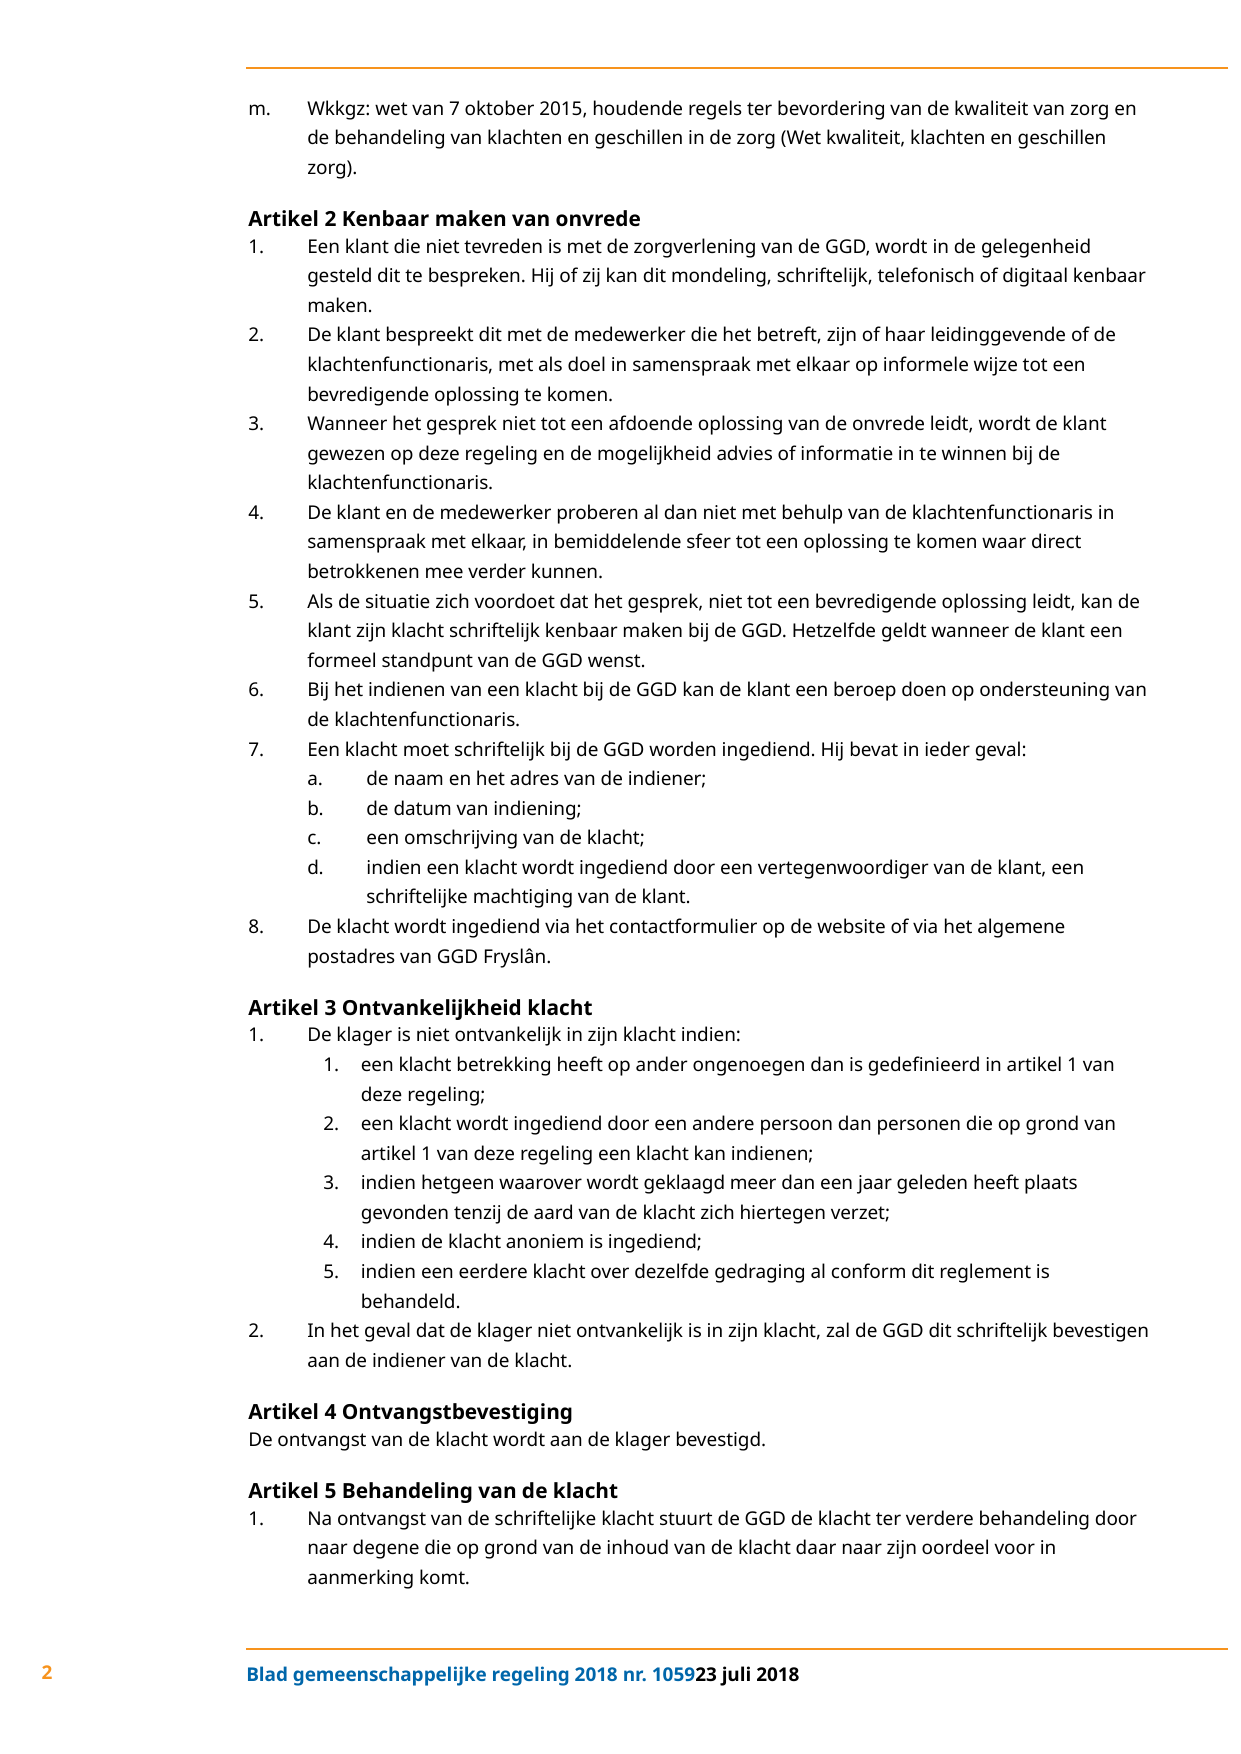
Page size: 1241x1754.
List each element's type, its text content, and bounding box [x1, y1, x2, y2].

list Wanneer het gesprek niet tot een afdoende oplossing van de onvrede leidt, wordt de klant gewezen op deze regeling en de mogelijkheid advies of informatie in te winnen bij de klachtenfunctionaris. [248, 410, 1152, 495]
text Artikel 2 Kenbaar maken van onvrede [248, 204, 1152, 233]
text Artikel 3 Ontvankelijkheid klacht [248, 993, 1152, 1022]
list Een klant die niet tevreden is met de zorgverlening van de GGD, wordt in de gelegenheid gesteld dit te bespreken. Hij of zij kan dit mondeling, schriftelijk, telefonisch of digitaal kenbaar maken. [248, 233, 1152, 318]
list indien een klacht wordt ingediend door een vertegenwoordiger van de klant, een schriftelijke machtiging van de klant. [307, 854, 1152, 909]
list De klager is niet ontvankelijk in zijn klacht indien: [248, 1022, 1152, 1047]
list Als de situatie zich voordoet dat het gesprek, niet tot een bevredigende oplossing leidt, kan de klant zijn klacht schriftelijk kenbaar maken bij de GGD. Hetzelfde geldt wanneer de klant een formeel standpunt van de GGD wenst. [248, 588, 1152, 673]
list een klacht betrekking heeft op ander ongenoegen dan is gedefinieerd in artikel 1 van deze regeling; [323, 1051, 1152, 1107]
list De klant en de medewerker proberen al dan niet met behulp van de klachtenfunctionaris in samenspraak met elkaar, in bemiddelende sfeer tot een oplossing te komen waar direct betrokkenen mee verder kunnen. [248, 499, 1152, 584]
list Wkkgz: wet van 7 oktober 2015, houdende regels ter bevordering van de kwaliteit van zorg en de behandeling van klachten en geschillen in de zorg (Wet kwaliteit, klachten en geschillen zorg). [248, 95, 1152, 180]
list indien hetgeen waarover wordt geklaagd meer dan een jaar geleden heeft plaats gevonden tenzij de aard van de klacht zich hiertegen verzet; [323, 1169, 1152, 1225]
text Artikel 4 Ontvangstbevestiging [248, 1397, 1152, 1426]
list een omschrijving van de klacht; [307, 824, 1152, 850]
list Bij het indienen van een klacht bij de GGD kan de klant een beroep doen op ondersteuning van de klachtenfunctionaris. [248, 677, 1152, 732]
picture [41, 47, 231, 172]
list een klacht wordt ingediend door een andere persoon dan personen die op grond van artikel 1 van deze regeling een klacht kan indienen; [323, 1110, 1152, 1166]
list indien de klacht anoniem is ingediend; [323, 1229, 1152, 1254]
list In het geval dat de klager niet ontvankelijk is in zijn klacht, zal de GGD dit schriftelijk bevestigen aan de indiener van de klacht. [248, 1317, 1152, 1373]
list indien een eerdere klacht over dezelfde gedraging al conform dit reglement is behandeld. [323, 1258, 1152, 1314]
list De klacht wordt ingediend via het contactformulier op de website of via het algemene postadres van GGD Fryslân. [248, 913, 1152, 968]
text Artikel 5 Behandeling van de klacht [248, 1476, 1152, 1505]
text De ontvangst van de klacht wordt aan de klager bevestigd. [248, 1426, 1152, 1452]
list Na ontvangst van de schriftelijke klacht stuurt de GGD de klacht ter verdere behandeling door naar degene die op grond van de inhoud van de klacht daar naar zijn oordeel voor in aanmerking komt. [248, 1505, 1152, 1590]
list De klant bespreekt dit met de medewerker die het betreft, zijn of haar leidinggevende of de klachtenfunctionaris, met als doel in samenspraak met elkaar op informele wijze tot een bevredigende oplossing te komen. [248, 322, 1152, 406]
list Een klacht moet schriftelijk bij de GGD worden ingediend. Hij bevat in ieder geval: [248, 736, 1152, 761]
list de naam en het adres van de indiener; [307, 765, 1152, 791]
list de datum van indiening; [307, 795, 1152, 821]
